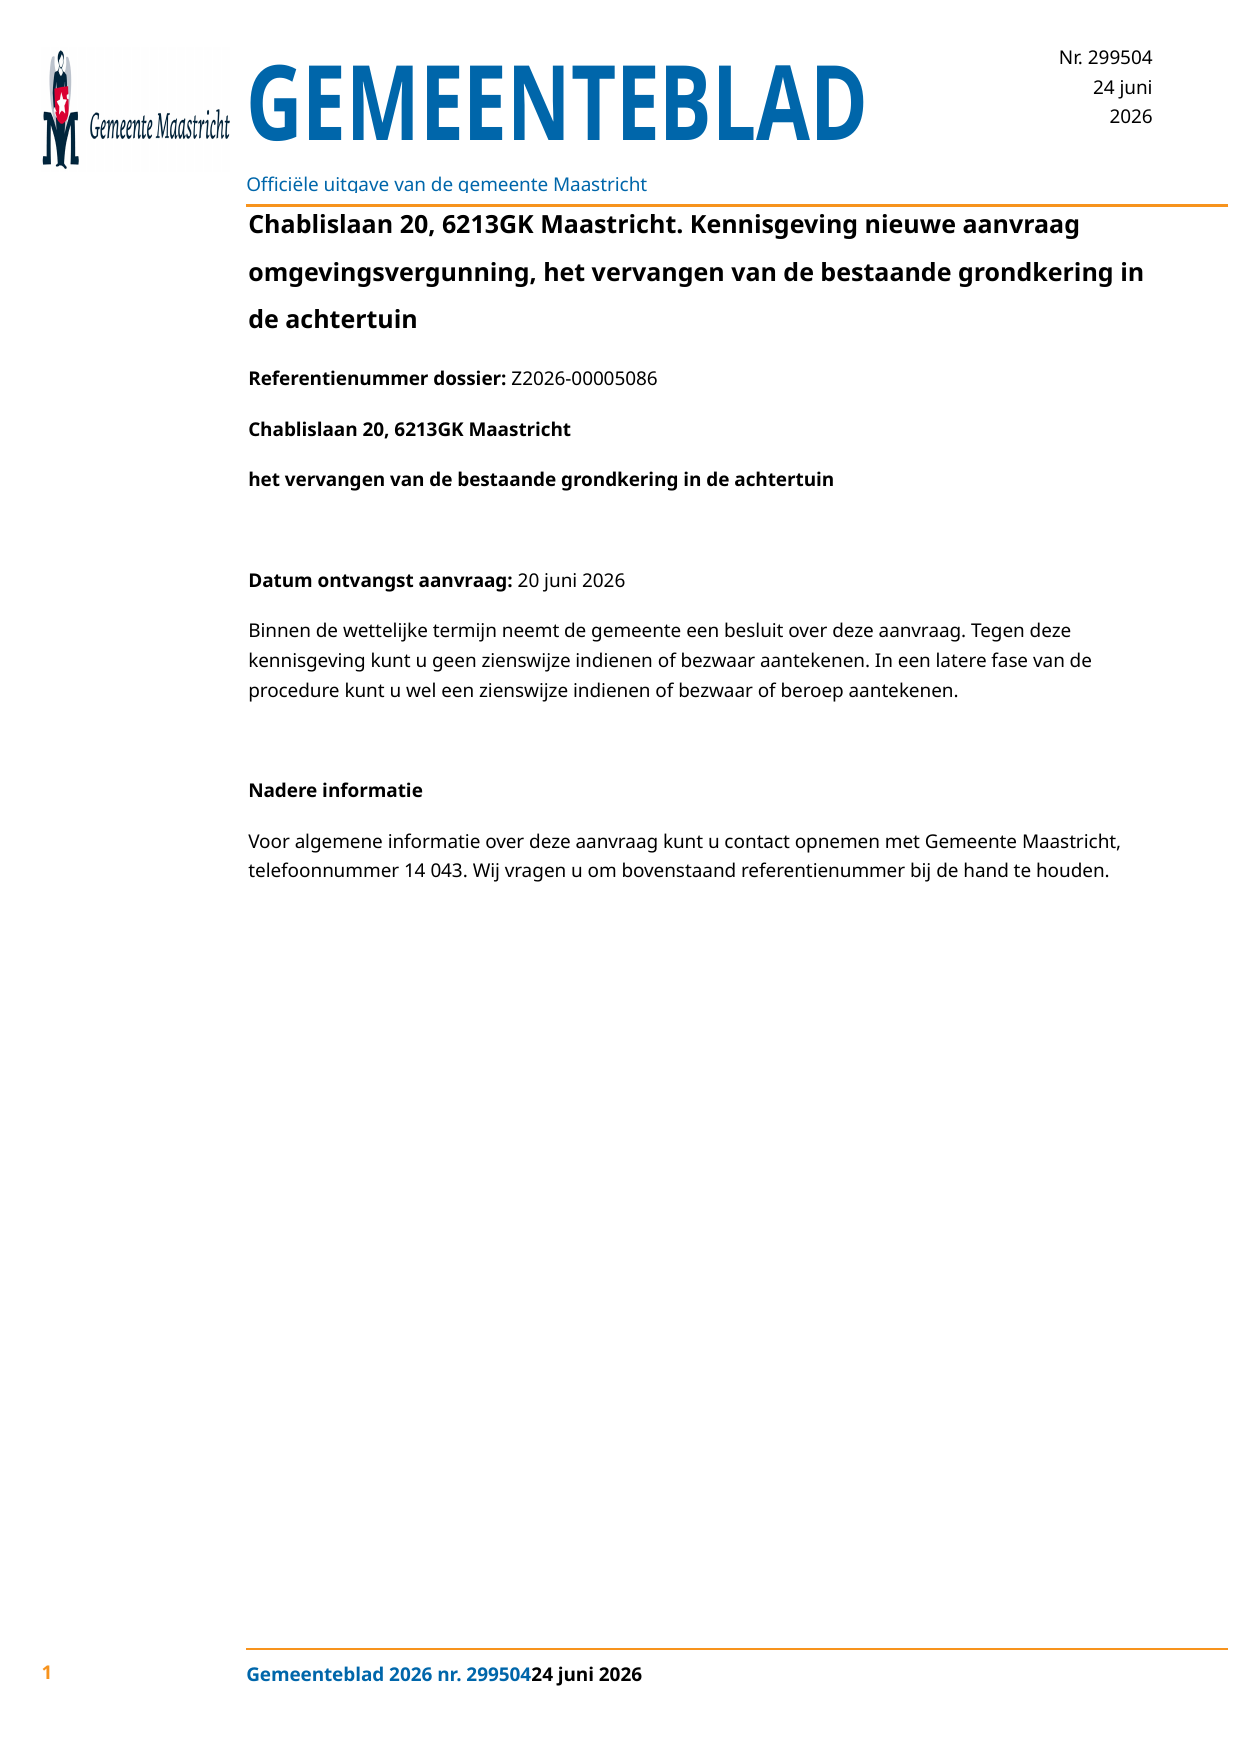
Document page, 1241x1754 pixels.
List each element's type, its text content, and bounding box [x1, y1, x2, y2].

text Chablislaan 20, 6213GK Maastricht. Kennisgeving nieuwe aanvraag omgevingsvergunning, het vervangen van de bestaande grondkering in de achtertuin [248, 207, 1152, 336]
text het vervangen van de bestaande grondkering in de achtertuin [248, 466, 1152, 492]
text Datum ontvangst aanvraag: 20 juni 2026 [248, 567, 1152, 593]
text Binnen de wettelijke termijn neemt de gemeente een besluit over deze aanvraag. Tegen deze kennisgeving kunt u geen zienswijze indienen of bezwaar aantekenen. In een latere fase van de procedure kunt u wel een zienswijze indienen of bezwaar of beroep aantekenen. [248, 618, 1152, 702]
text Nadere informatie [248, 778, 1152, 803]
picture [41, 47, 231, 172]
text Voor algemene informatie over deze aanvraag kunt u contact opnemen met Gemeente Maastricht, telefoonnummer 14 043. Wij vragen u om bovenstaand referentienummer bij de hand te houden. [248, 828, 1152, 883]
text Referentienummer dossier: Z2026-00005086 [248, 366, 1152, 391]
text Chablislaan 20, 6213GK Maastricht [248, 416, 1152, 442]
